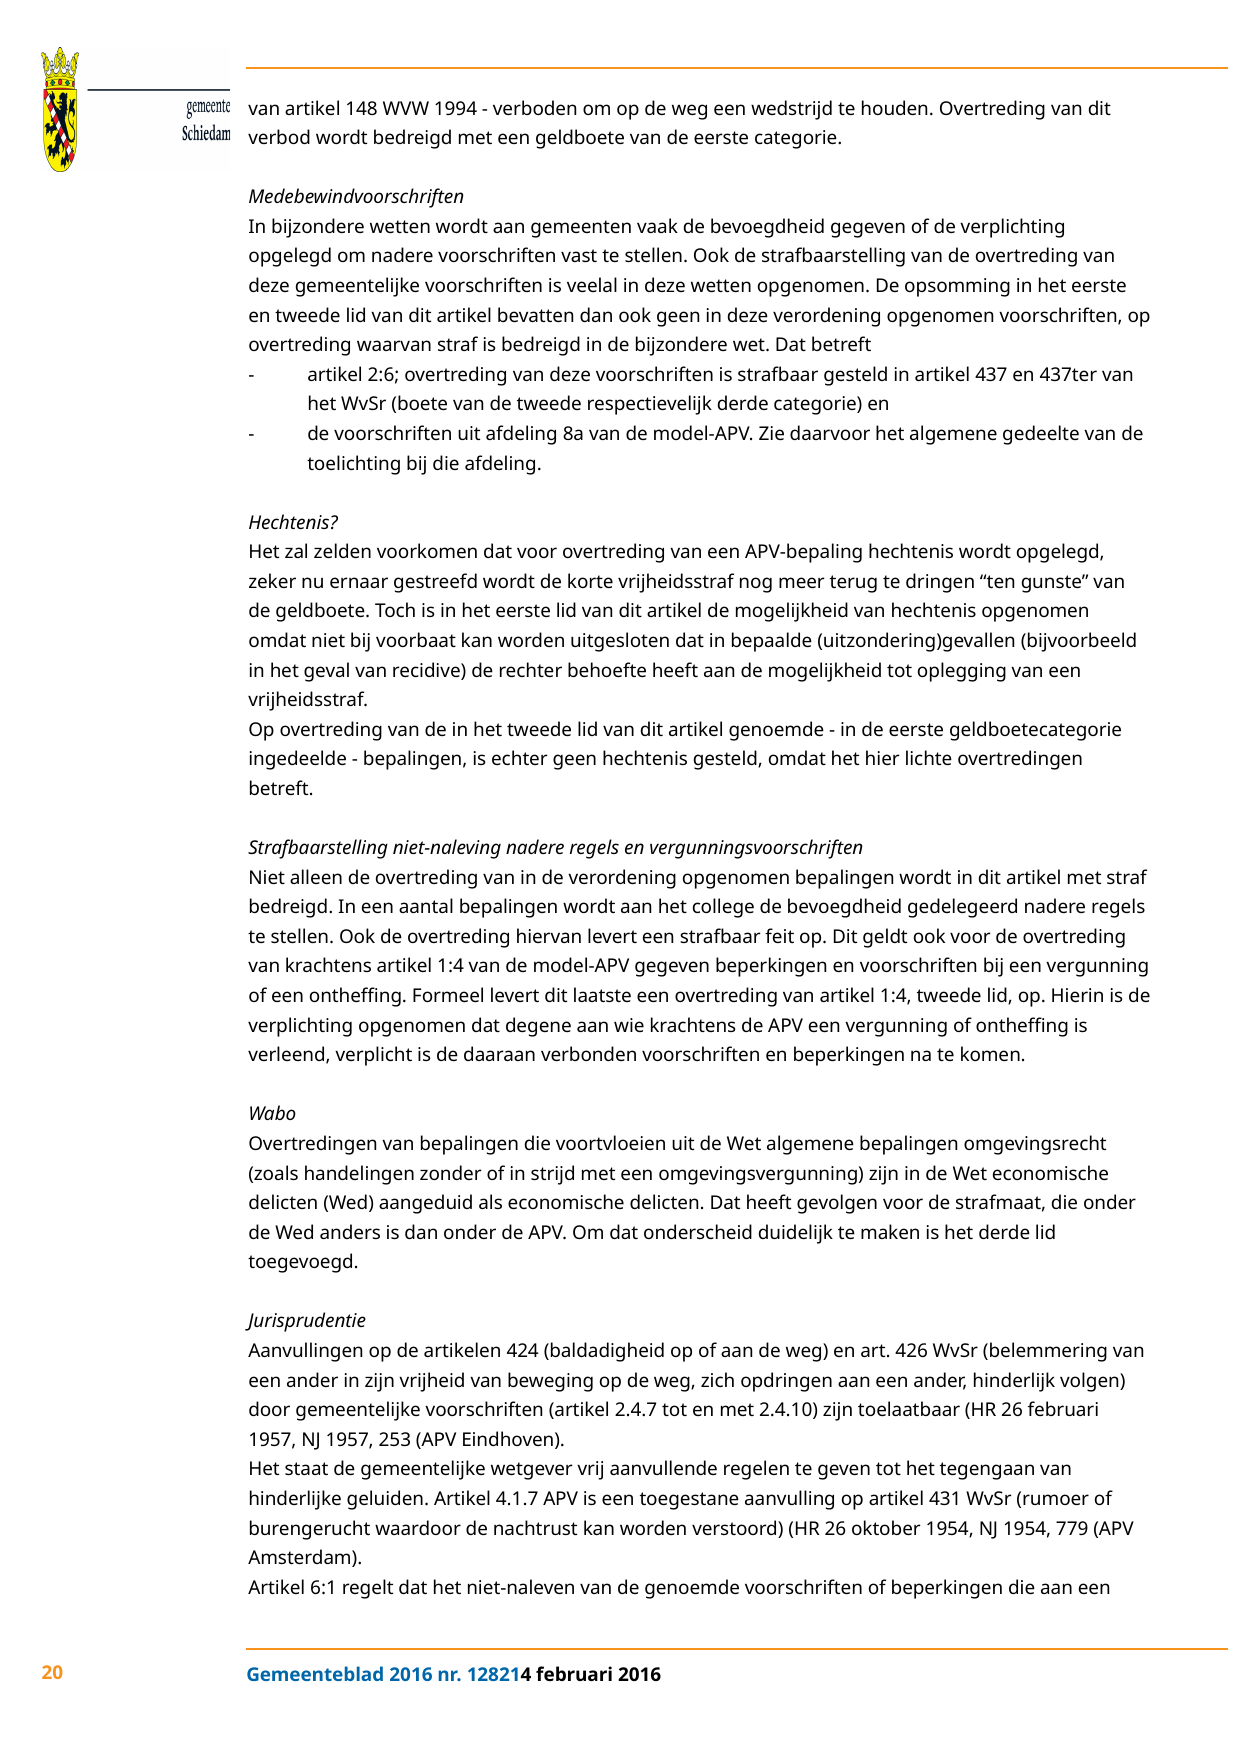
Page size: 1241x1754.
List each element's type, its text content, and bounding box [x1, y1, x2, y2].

text Strafbaarstelling niet-naleving nadere regels en vergunningsvoorschriften [248, 834, 1152, 860]
text In bijzondere wetten wordt aan gemeenten vaak de bevoegdheid gegeven of de verplichting opgelegd om nadere voorschriften vast te stellen. Ook de strafbaarstelling van de overtreding van deze gemeentelijke voorschriften is veelal in deze wetten opgenomen. De opsomming in het eerste en tweede lid van dit artikel bevatten dan ook geen in deze verordening opgenomen voorschriften, op overtreding waarvan straf is bedreigd in de bijzondere wet. Dat betreft [248, 213, 1152, 357]
list artikel 2:6; overtreding van deze voorschriften is strafbaar gesteld in artikel 437 en 437ter van het WvSr (boete van de tweede respectievelijk derde categorie) en [248, 361, 1152, 416]
text Het zal zelden voorkomen dat voor overtreding van een APV-bepaling hechtenis wordt opgelegd, zeker nu ernaar gestreefd wordt de korte vrijheidsstraf nog meer terug te dringen “ten gunste” van de geldboete. Toch is in het eerste lid van dit artikel de mogelijkheid van hechtenis opgenomen omdat niet bij voorbaat kan worden uitgesloten dat in bepaalde (uitzondering)gevallen (bijvoorbeeld in het geval van recidive) de rechter behoefte heeft aan de mogelijkheid tot oplegging van een vrijheidsstraf. [248, 538, 1152, 712]
text Aanvullingen op de artikelen 424 (baldadigheid op of aan de weg) en art. 426 WvSr (belemmering van een ander in zijn vrijheid van beweging op de weg, zich opdringen aan een ander, hinderlijk volgen) door gemeentelijke voorschriften (artikel 2.4.7 tot en met 2.4.10) zijn toelaatbaar (HR 26 februari 1957, NJ 1957, 253 (APV Eindhoven). [248, 1337, 1152, 1452]
text Het staat de gemeentelijke wetgever vrij aanvullende regelen te geven tot het tegengaan van hinderlijke geluiden. Artikel 4.1.7 APV is een toegestane aanvulling op artikel 431 WvSr (rumoer of burengerucht waardoor de nachtrust kan worden verstoord) (HR 26 oktober 1954, NJ 1954, 779 (APV Amsterdam). [248, 1456, 1152, 1570]
text Niet alleen de overtreding van in de verordening opgenomen bepalingen wordt in dit artikel met straf bedreigd. In een aantal bepalingen wordt aan het college de bevoegdheid gedelegeerd nadere regels te stellen. Ook de overtreding hiervan levert een strafbaar feit op. Dit geldt ook voor de overtreding van krachtens artikel 1:4 van de model-APV gegeven beperkingen en voorschriften bij een vergunning of een ontheffing. Formeel levert dit laatste een overtreding van artikel 1:4, tweede lid, op. Hierin is de verplichting opgenomen dat degene aan wie krachtens de APV een vergunning of ontheffing is verleend, verplicht is de daaraan verbonden voorschriften en beperkingen na te komen. [248, 864, 1152, 1067]
text Artikel 6:1 regelt dat het niet-naleven van de genoemde voorschriften of beperkingen die aan een [248, 1574, 1152, 1600]
text Overtredingen van bepalingen die voortvloeien uit de Wet algemene bepalingen omgevingsrecht (zoals handelingen zonder of in strijd met een omgevingsvergunning) zijn in de Wet economische delicten (Wed) aangeduid als economische delicten. Dat heeft gevolgen voor de strafmaat, die onder de Wed anders is dan onder de APV. Om dat onderscheid duidelijk te maken is het derde lid toegevoegd. [248, 1130, 1152, 1274]
text Wabo [248, 1101, 1152, 1126]
list de voorschriften uit afdeling 8a van de model-APV. Zie daarvoor het algemene gedeelte van de toelichting bij die afdeling. [248, 420, 1152, 476]
text Hechtenis? [248, 509, 1152, 535]
text Jurisprudentie [248, 1308, 1152, 1333]
text Op overtreding van de in het tweede lid van dit artikel genoemde - in de eerste geldboetecategorie ingedeelde - bepalingen, is echter geen hechtenis gesteld, omdat het hier lichte overtredingen betreft. [248, 716, 1152, 801]
picture [41, 47, 231, 172]
text van artikel 148 WVW 1994 - verboden om op de weg een wedstrijd te houden. Overtreding van dit verbod wordt bedreigd met een geldboete van de eerste categorie. [248, 95, 1152, 150]
text Medebewindvoorschriften [248, 183, 1152, 209]
